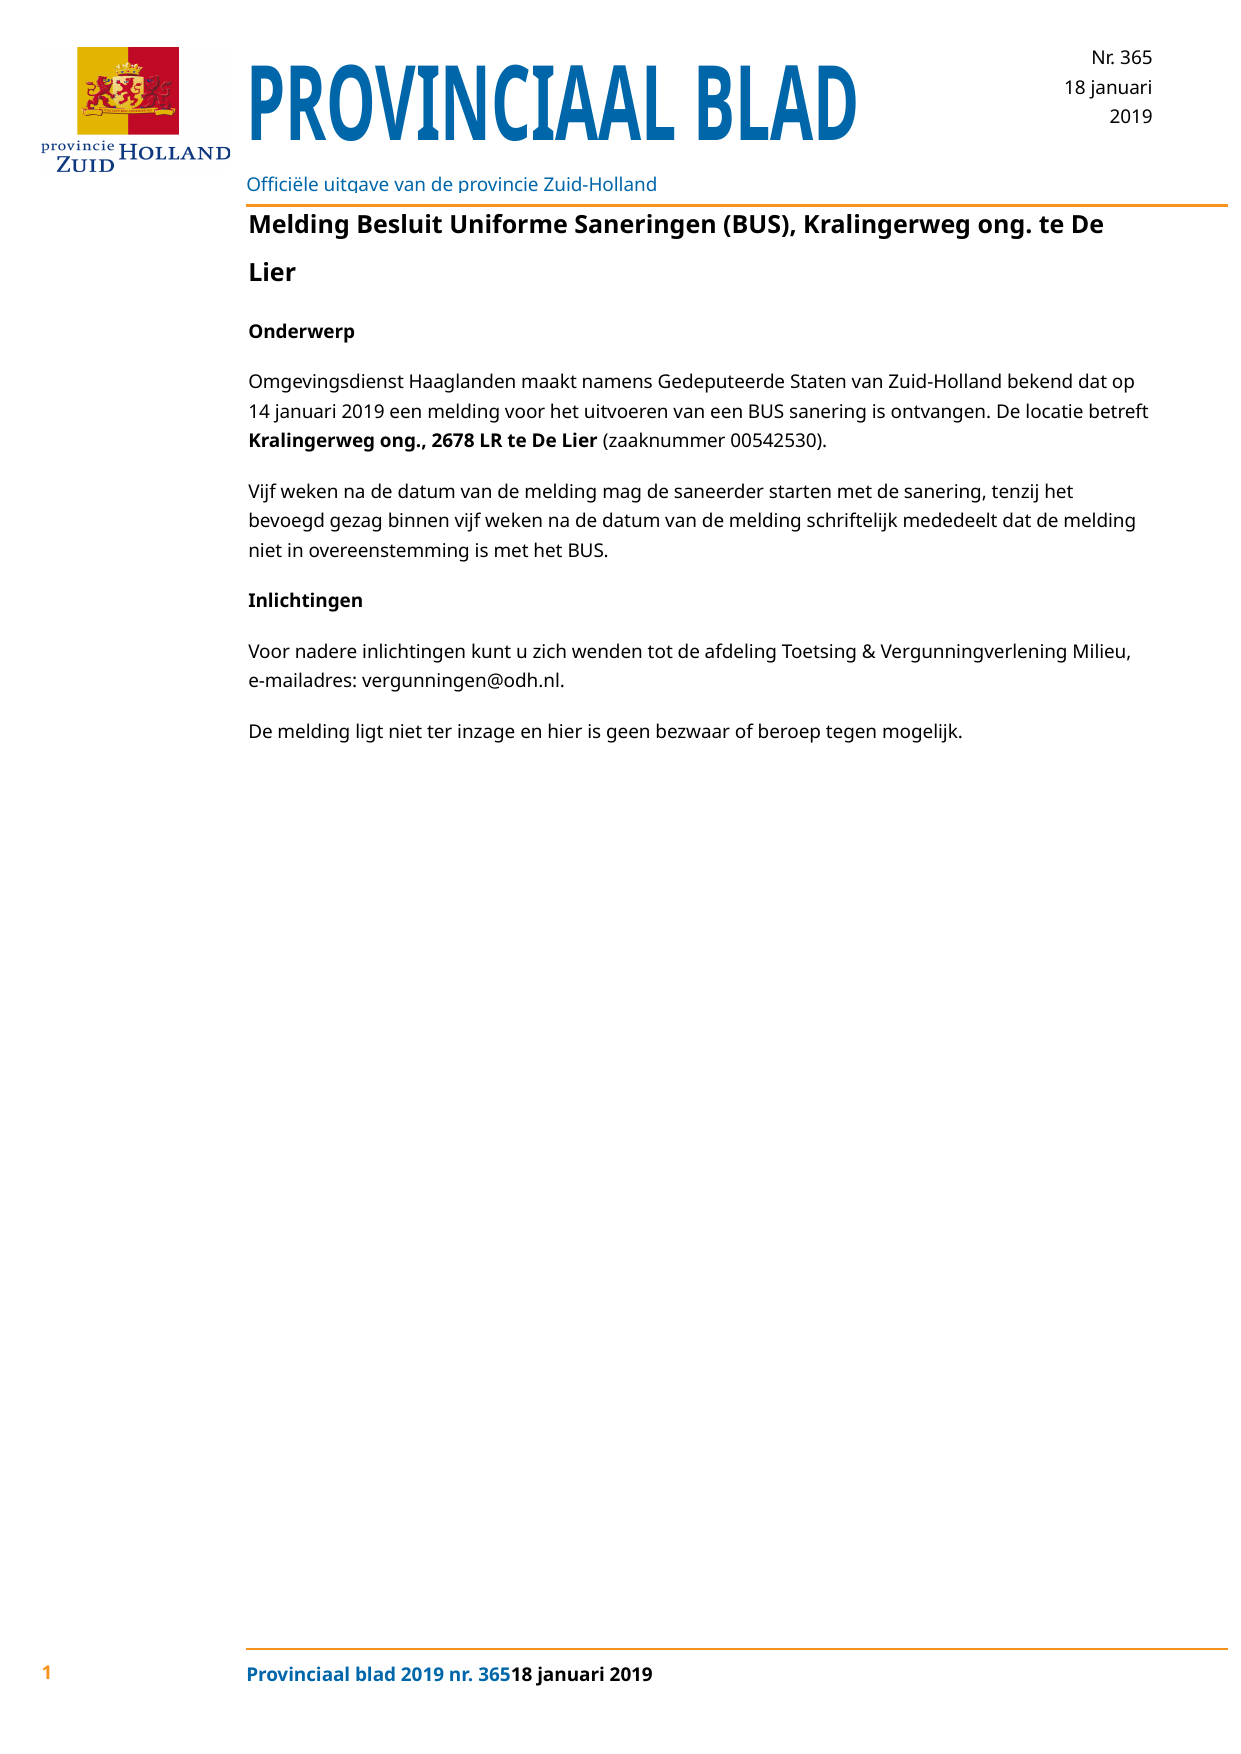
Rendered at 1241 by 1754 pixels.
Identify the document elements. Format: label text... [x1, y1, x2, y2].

text Voor nadere inlichtingen kunt u zich wenden tot de afdeling Toetsing & Vergunningverlening Milieu, e-mailadres: vergunningen@odh.nl. [248, 638, 1152, 693]
text Onderwerp [248, 318, 1152, 344]
text De melding ligt niet ter inzage en hier is geen bezwaar of beroep tegen mogelijk. [248, 718, 1152, 744]
text Vijf weken na de datum van de melding mag de saneerder starten met de sanering, tenzij het bevoegd gezag binnen vijf weken na de datum van de melding schriftelijk mededeelt dat de melding niet in overeenstemming is met het BUS. [248, 478, 1152, 563]
picture [41, 47, 231, 172]
text Inlichtingen [248, 587, 1152, 613]
text Melding Besluit Uniforme Saneringen (BUS), Kralingerweg ong. te De Lier [248, 207, 1152, 288]
text Omgevingsdienst Haaglanden maakt namens Gedeputeerde Staten van Zuid-Holland bekend dat op 14 januari 2019 een melding voor het uitvoeren van een BUS sanering is ontvangen. De locatie betreft Kralingerweg ong., 2678 LR te De Lier (zaaknummer 00542530). [248, 368, 1152, 453]
